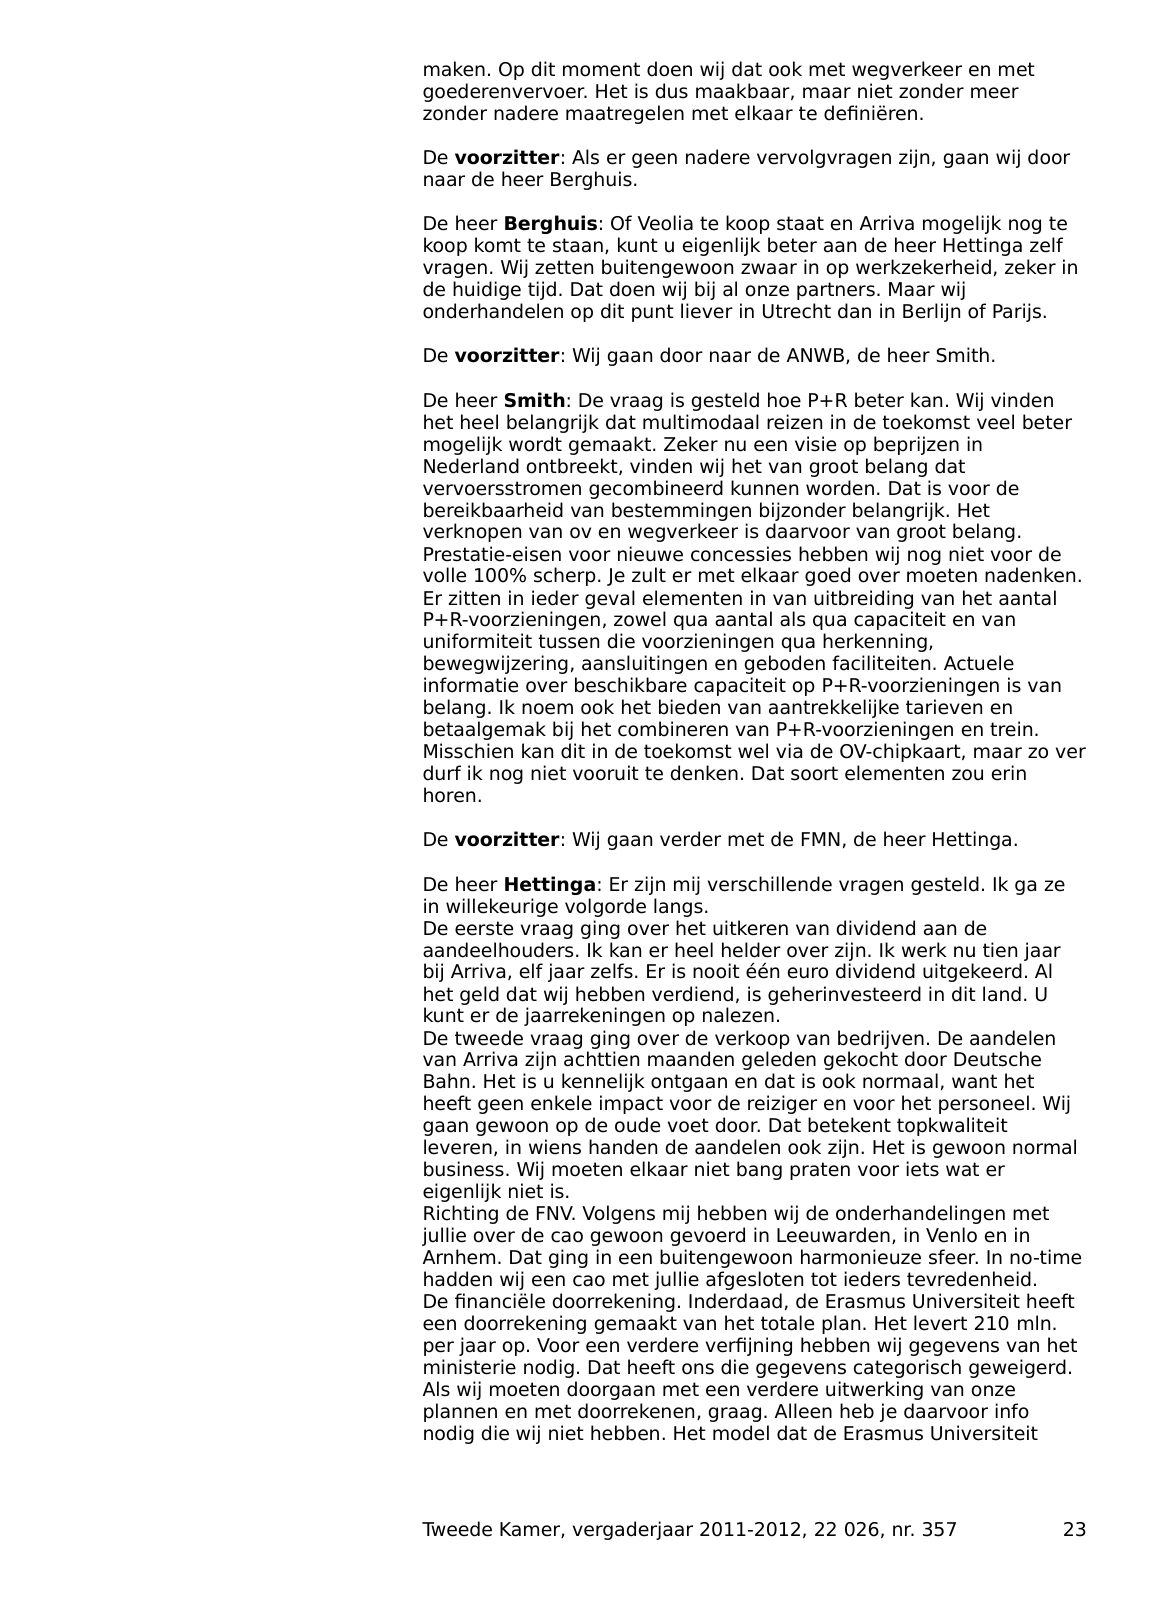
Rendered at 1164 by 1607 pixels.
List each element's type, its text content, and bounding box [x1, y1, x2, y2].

text maken. Op dit moment doen wij dat ook met wegverkeer en met goederenvervoer. Het is dus maakbaar, maar niet zonder meer zonder nadere maatregelen met elkaar te definiëren. [422, 59, 1087, 125]
text De eerste vraag ging over het uitkeren van dividend aan de aandeelhouders. Ik kan er heel helder over zijn. Ik werk nu tien jaar bij Arriva, elf jaar zelfs. Er is nooit één euro dividend uitgekeerd. Al het geld dat wij hebben verdiend, is geherinvesteerd in dit land. U kunt er de jaarrekeningen op nalezen. [422, 917, 1087, 1027]
text De heer Hettinga: Er zijn mij verschillende vragen gesteld. Ik ga ze in willekeurige volgorde langs. [422, 873, 1087, 917]
text De voorzitter: Wij gaan door naar de ANWB, de heer Smith. [422, 345, 1087, 367]
text Prestatie-eisen voor nieuwe concessies hebben wij nog niet voor de volle 100% scherp. Je zult er met elkaar goed over moeten nadenken. Er zitten in ieder geval elementen in van uitbreiding van het aantal P+R-voorzieningen, zowel qua aantal als qua capaciteit en van uniformiteit tussen die voorzieningen qua herkenning, bewegwijzering, aansluitingen en geboden faciliteiten. Actuele informatie over beschikbare capaciteit op P+R-voorzieningen is van belang. Ik noem ook het bieden van aantrekkelijke tarieven en betaalgemak bij het combineren van P+R-voorzieningen en trein. Misschien kan dit in de toekomst wel via de OV-chipkaart, maar zo ver durf ik nog niet vooruit te denken. Dat soort elementen zou erin horen. [422, 543, 1087, 807]
text De tweede vraag ging over de verkoop van bedrijven. De aandelen van Arriva zijn achttien maanden geleden gekocht door Deutsche Bahn. Het is u kennelijk ontgaan en dat is ook normaal, want het heeft geen enkele impact voor de reiziger en voor het personeel. Wij gaan gewoon op de oude voet door. Dat betekent topkwaliteit leveren, in wiens handen de aandelen ook zijn. Het is gewoon normal business. Wij moeten elkaar niet bang praten voor iets wat er eigenlijk niet is. [422, 1027, 1087, 1203]
text De voorzitter: Wij gaan verder met de FMN, de heer Hettinga. [422, 829, 1087, 851]
text De heer Smith: De vraag is gesteld hoe P+R beter kan. Wij vinden het heel belangrijk dat multimodaal reizen in de toekomst veel beter mogelijk wordt gemaakt. Zeker nu een visie op beprijzen in Nederland ontbreekt, vinden wij het van groot belang dat vervoersstromen gecombineerd kunnen worden. Dat is voor de bereikbaarheid van bestemmingen bijzonder belangrijk. Het verknopen van ov en wegverkeer is daarvoor van groot belang. [422, 389, 1087, 543]
text De heer Berghuis: Of Veolia te koop staat en Arriva mogelijk nog te koop komt te staan, kunt u eigenlijk beter aan de heer Hettinga zelf vragen. Wij zetten buitengewoon zwaar in op werkzekerheid, zeker in de huidige tijd. Dat doen wij bij al onze partners. Maar wij onderhandelen op dit punt liever in Utrecht dan in Berlijn of Parijs. [422, 213, 1087, 323]
text Richting de FNV. Volgens mij hebben wij de onderhandelingen met jullie over de cao gewoon gevoerd in Leeuwarden, in Venlo en in Arnhem. Dat ging in een buitengewoon harmonieuze sfeer. In no-time hadden wij een cao met jullie afgesloten tot ieders tevredenheid. [422, 1203, 1087, 1291]
text De financiële doorrekening. Inderdaad, de Erasmus Universiteit heeft een doorrekening gemaakt van het totale plan. Het levert 210 mln. per jaar op. Voor een verdere verfijning hebben wij gegevens van het ministerie nodig. Dat heeft ons die gegevens categorisch geweigerd. Als wij moeten doorgaan met een verdere uitwerking van onze plannen en met doorrekenen, graag. Alleen heb je daarvoor info nodig die wij niet hebben. Het model dat de Erasmus Universiteit [422, 1291, 1087, 1445]
text De voorzitter: Als er geen nadere vervolgvragen zijn, gaan wij door naar de heer Berghuis. [422, 147, 1087, 191]
